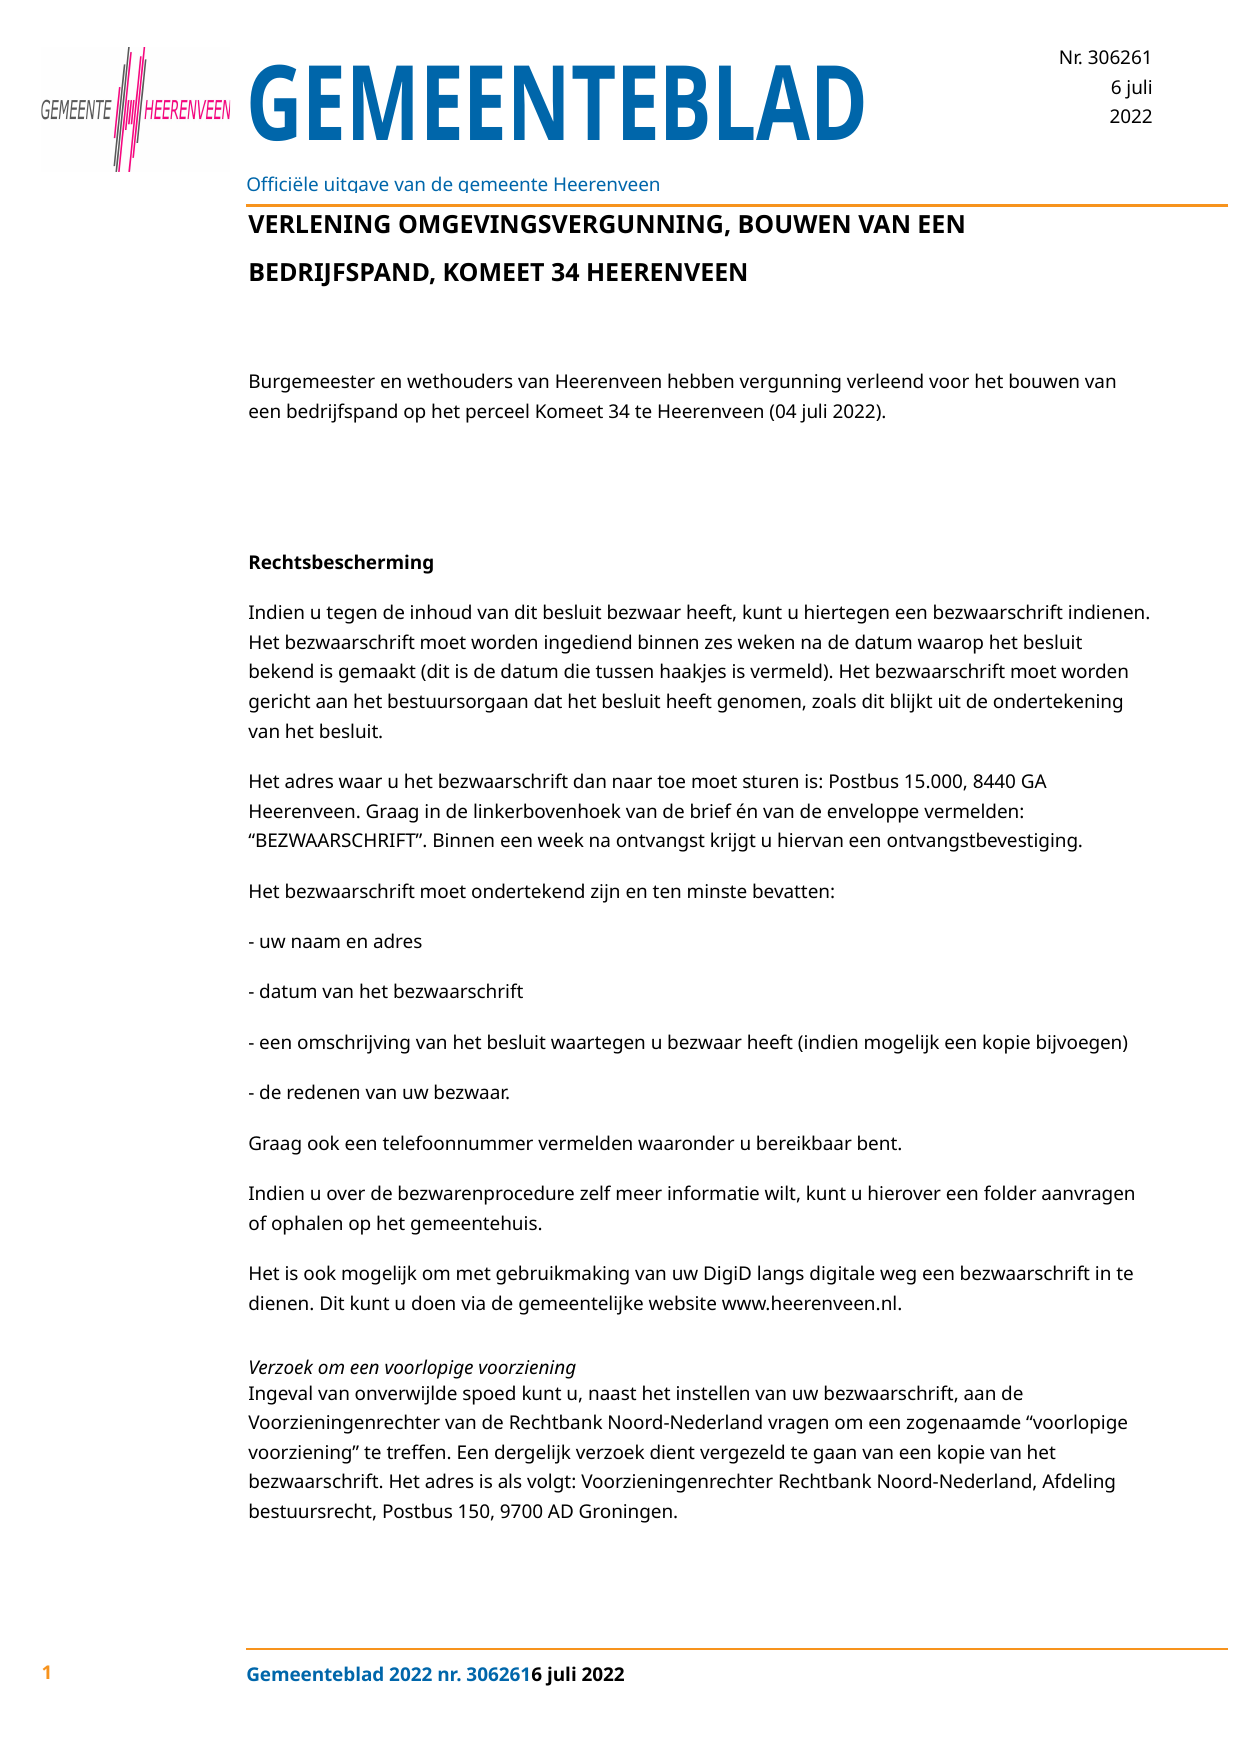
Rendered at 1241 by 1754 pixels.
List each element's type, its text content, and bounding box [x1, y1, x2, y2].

text - uw naam en adres [248, 928, 1152, 954]
picture [41, 47, 231, 172]
text Het is ook mogelijk om met gebruikmaking van uw DigiD langs digitale weg een bezwaarschrift in te dienen. Dit kunt u doen via de gemeentelijke website www.heerenveen.nl. [248, 1260, 1152, 1316]
text Graag ook een telefoonnummer vermelden waaronder u bereikbaar bent. [248, 1130, 1152, 1156]
text - de redenen van uw bezwaar. [248, 1079, 1152, 1105]
text Burgemeester en wethouders van Heerenveen hebben vergunning verleend voor het bouwen van een bedrijfspand op het perceel Komeet 34 te Heerenveen (04 juli 2022). [248, 368, 1152, 424]
text - een omschrijving van het besluit waartegen u bezwaar heeft (indien mogelijk een kopie bijvoegen) [248, 1029, 1152, 1055]
text Indien u over de bezwarenprocedure zelf meer informatie wilt, kunt u hierover een folder aanvragen of ophalen op het gemeentehuis. [248, 1180, 1152, 1236]
text Verzoek om een voorlopige voorziening [248, 1354, 1152, 1380]
text Ingeval van onverwijlde spoed kunt u, naast het instellen van uw bezwaarschrift, aan de Voorzieningenrechter van de Rechtbank Noord-Nederland vragen om een zogenaamde “voorlopige voorziening” te treffen. Een dergelijk verzoek dient vergezeld te gaan van een kopie van het bezwaarschrift. Het adres is als volgt: Voorzieningenrechter Rechtbank Noord-Nederland, Afdeling bestuursrecht, Postbus 150, 9700 AD Groningen. [248, 1380, 1152, 1524]
text VERLENING OMGEVINGSVERGUNNING, BOUWEN VAN EEN BEDRIJFSPAND, KOMEET 34 HEERENVEEN [248, 207, 1152, 288]
text - datum van het bezwaarschrift [248, 979, 1152, 1004]
text Het adres waar u het bezwaarschrift dan naar toe moet sturen is: Postbus 15.000, 8440 GA Heerenveen. Graag in de linkerbovenhoek van de brief én van de enveloppe vermelden: “BEZWAARSCHRIFT”. Binnen een week na ontvangst krijgt u hiervan een ontvangstbevestiging. [248, 768, 1152, 853]
text Indien u tegen de inhoud van dit besluit bezwaar heeft, kunt u hiertegen een bezwaarschrift indienen. Het bezwaarschrift moet worden ingediend binnen zes weken na de datum waarop het besluit bekend is gemaakt (dit is de datum die tussen haakjes is vermeld). Het bezwaarschrift moet worden gericht aan het bestuursorgaan dat het besluit heeft genomen, zoals dit blijkt uit de ondertekening van het besluit. [248, 599, 1152, 744]
text Het bezwaarschrift moet ondertekend zijn en ten minste bevatten: [248, 878, 1152, 904]
text Rechtsbescherming [248, 549, 1152, 575]
